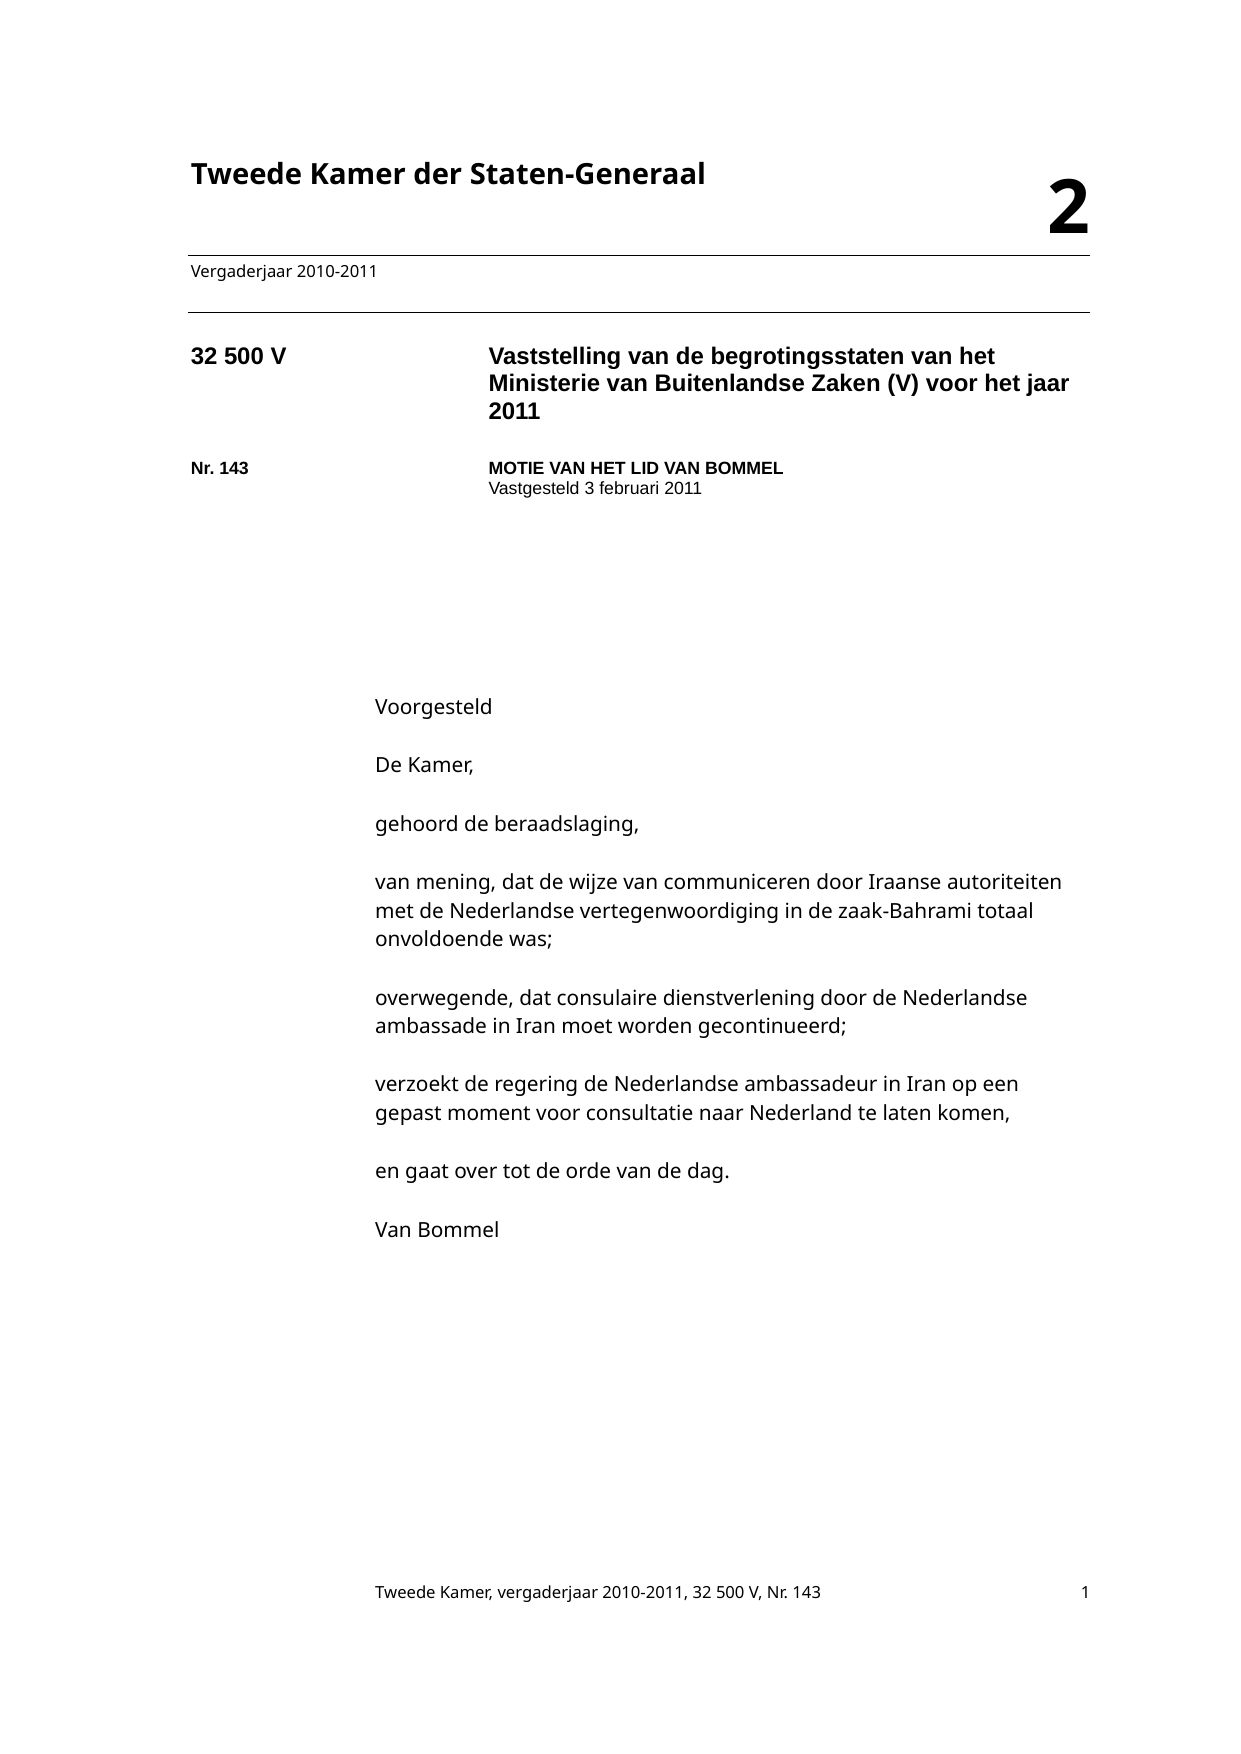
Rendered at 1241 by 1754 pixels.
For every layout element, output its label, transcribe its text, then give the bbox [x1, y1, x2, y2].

table_cell [485, 256, 1090, 312]
text en gaat over tot de orde van de dag. [375, 1156, 1090, 1185]
table_cell [188, 313, 485, 339]
text gehoord de beraadslaging, [375, 809, 1090, 837]
table_cell Vergaderjaar 2010-2011 [188, 256, 485, 312]
table_header Tweede Kamer der Staten-Generaal [188, 150, 909, 255]
table_cell Vaststelling van de begrotingsstaten van het Ministerie van Buitenlandse Zaken (V) voor het jaar 2011 [485, 339, 1090, 454]
text overwegende, dat consulaire dienstverlening door de Nederlandse ambassade in Iran moet worden gecontinueerd; [375, 983, 1090, 1039]
table_cell Nr. 143 [188, 455, 485, 573]
table_cell [485, 313, 1090, 339]
text De Kamer, [375, 751, 1090, 779]
text Van Bommel [375, 1215, 1090, 1243]
text van mening, dat de wijze van communiceren door Iraanse autoriteiten met de Nederlandse vertegenwoordiging in de zaak-Bahrami totaal onvoldoende was; [375, 867, 1090, 953]
text verzoekt de regering de Nederlandse ambassadeur in Iran op een gepast moment voor consultatie naar Nederland te laten komen, [375, 1069, 1090, 1126]
table_cell 32 500 V [188, 339, 485, 454]
text Voorgesteld [375, 692, 1090, 721]
table_header 2 [910, 150, 1090, 255]
table_cell MOTIE VAN HET LID VAN BOMMEL Vastgesteld 3 februari 2011 [485, 455, 1090, 573]
